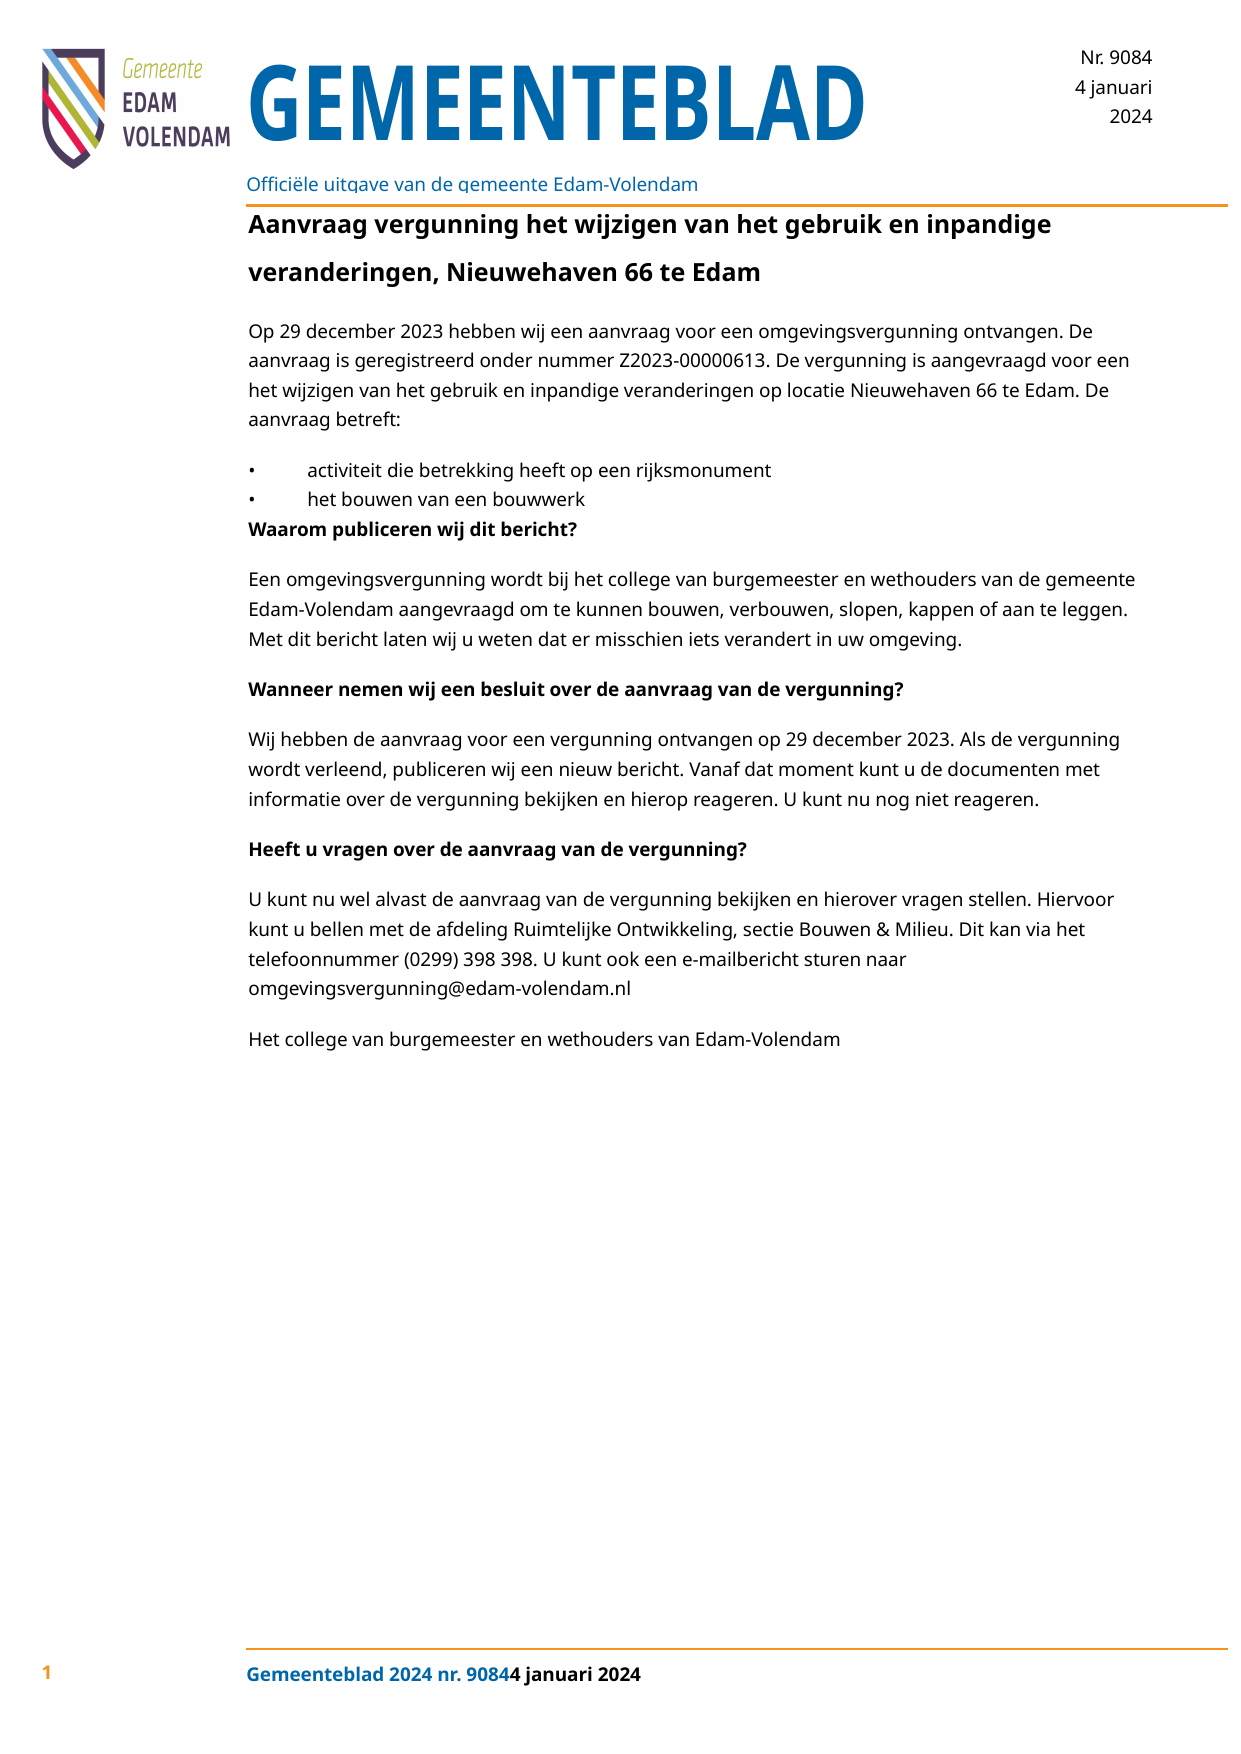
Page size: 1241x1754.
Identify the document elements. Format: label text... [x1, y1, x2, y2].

text Aanvraag vergunning het wijzigen van het gebruik en inpandige veranderingen, Nieuwehaven 66 te Edam [248, 207, 1152, 288]
text Heeft u vragen over de aanvraag van de vergunning? [248, 836, 1152, 862]
picture [41, 47, 231, 172]
text Waarom publiceren wij dit bericht? [248, 516, 1152, 542]
text Op 29 december 2023 hebben wij een aanvraag voor een omgevingsvergunning ontvangen. De aanvraag is geregistreerd onder nummer Z2023-00000613. De vergunning is aangevraagd voor een het wijzigen van het gebruik en inpandige veranderingen op locatie Nieuwehaven 66 te Edam. De aanvraag betreft: [248, 318, 1152, 432]
text U kunt nu wel alvast de aanvraag van de vergunning bekijken en hierover vragen stellen. Hiervoor kunt u bellen met de afdeling Ruimtelijke Ontwikkeling, sectie Bouwen & Milieu. Dit kan via het telefoonnummer (0299) 398 398. U kunt ook een e-mailbericht sturen naar omgevingsvergunning@edam-volendam.nl [248, 887, 1152, 1001]
text Een omgevingsvergunning wordt bij het college van burgemeester en wethouders van de gemeente Edam-Volendam aangevraagd om te kunnen bouwen, verbouwen, slopen, kappen of aan te leggen. Met dit bericht laten wij u weten dat er misschien iets verandert in uw omgeving. [248, 567, 1152, 652]
text Wanneer nemen wij een besluit over de aanvraag van de vergunning? [248, 676, 1152, 702]
text Wij hebben de aanvraag voor een vergunning ontvangen op 29 december 2023. Als de vergunning wordt verleend, publiceren wij een nieuw bericht. Vanaf dat moment kunt u de documenten met informatie over de vergunning bekijken en hierop reageren. U kunt nu nog niet reageren. [248, 727, 1152, 812]
list het bouwen van een bouwwerk [248, 487, 1152, 512]
list activiteit die betrekking heeft op een rijksmonument [248, 457, 1152, 483]
text Het college van burgemeester en wethouders van Edam-Volendam [248, 1026, 1152, 1052]
